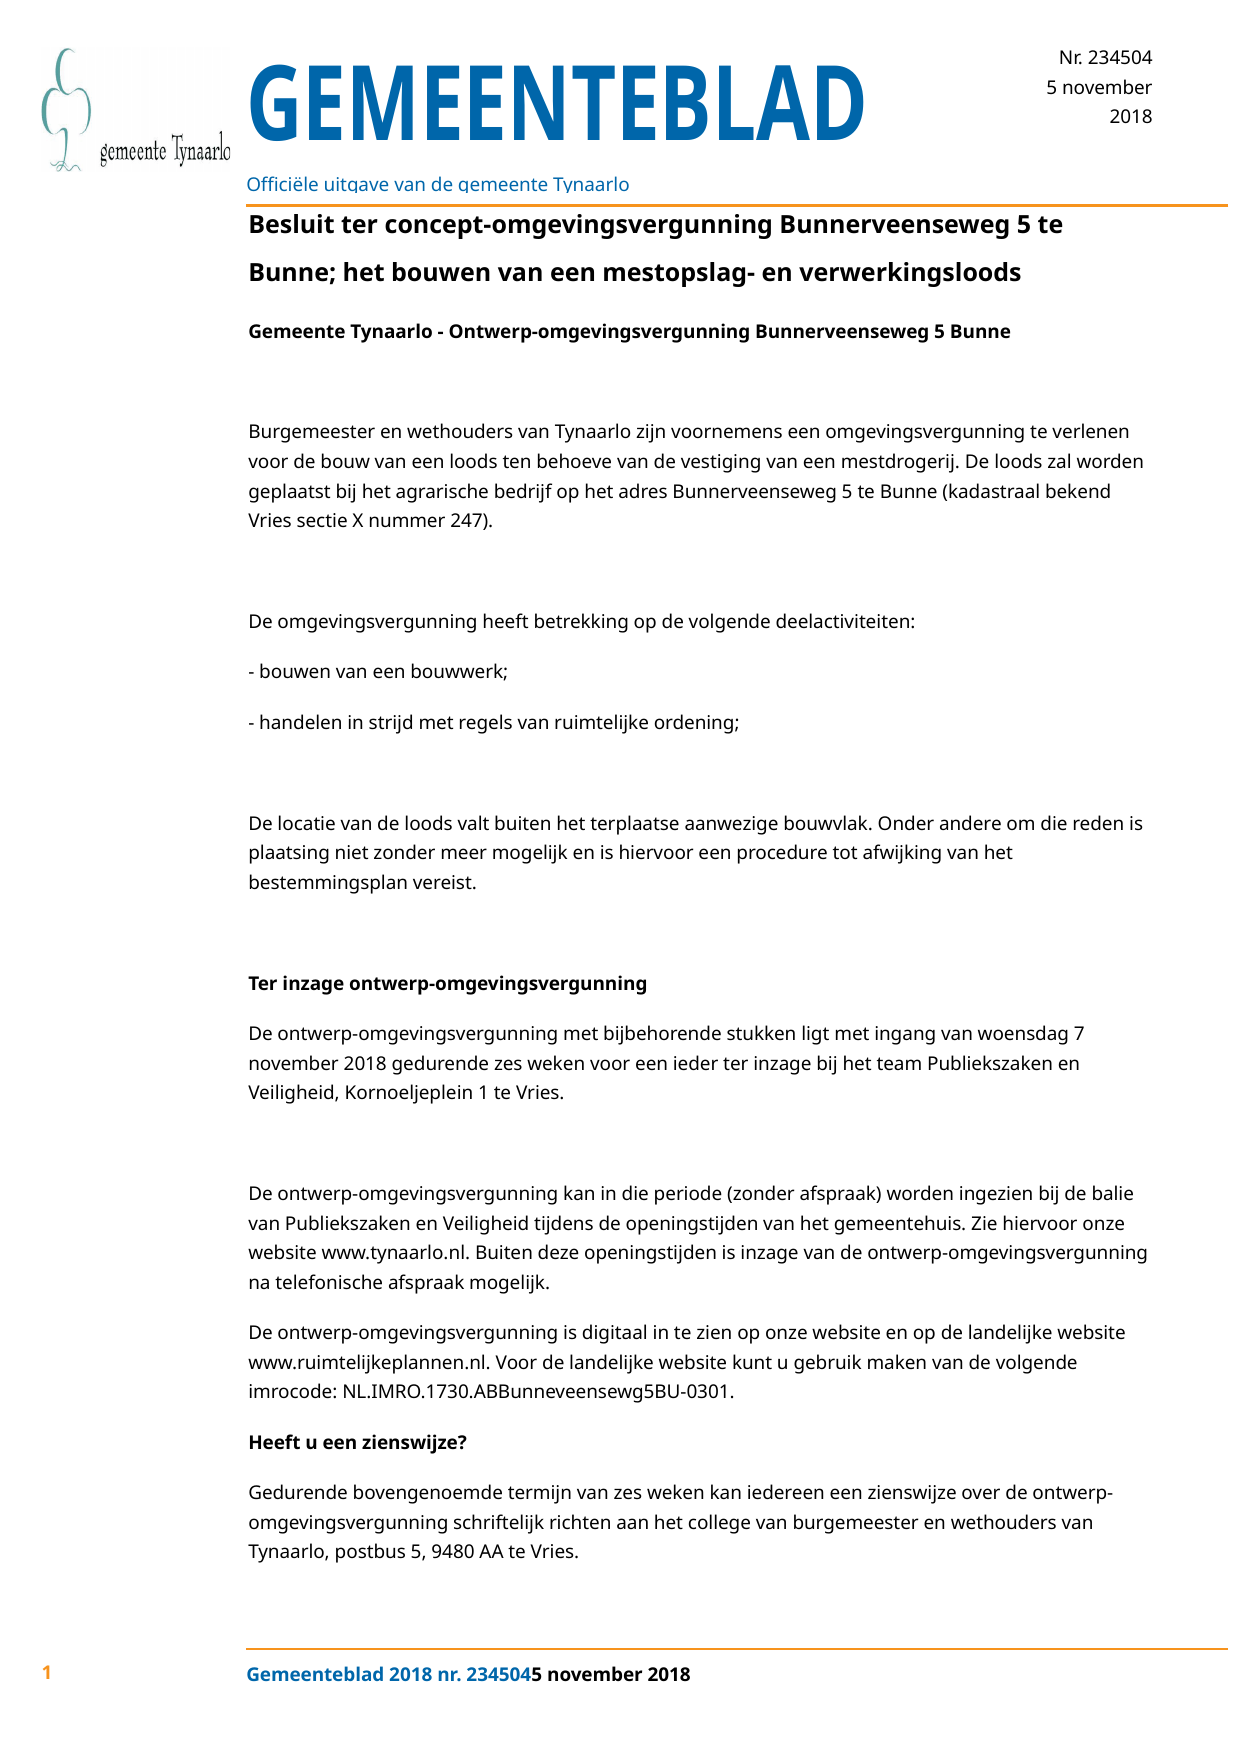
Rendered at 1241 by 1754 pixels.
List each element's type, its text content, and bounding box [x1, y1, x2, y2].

text De omgevingsvergunning heeft betrekking op de volgende deelactiviteiten: [248, 608, 1152, 634]
text Besluit ter concept-omgevingsvergunning Bunnerveenseweg 5 te Bunne; het bouwen van een mestopslag- en verwerkingsloods [248, 207, 1152, 288]
text - handelen in strijd met regels van ruimtelijke ordening; [248, 709, 1152, 735]
text Ter inzage ontwerp-omgevingsvergunning [248, 970, 1152, 996]
text Gedurende bovengenoemde termijn van zes weken kan iedereen een zienswijze over de ontwerp-omgevingsvergunning schriftelijk richten aan het college van burgemeester en wethouders van Tynaarlo, postbus 5, 9480 AA te Vries. [248, 1479, 1152, 1564]
text - bouwen van een bouwwerk; [248, 659, 1152, 684]
text De ontwerp-omgevingsvergunning met bijbehorende stukken ligt met ingang van woensdag 7 november 2018 gedurende zes weken voor een ieder ter inzage bij het team Publiekszaken en Veiligheid, Kornoeljeplein 1 te Vries. [248, 1020, 1152, 1105]
text Burgemeester en wethouders van Tynaarlo zijn voornemens een omgevingsvergunning te verlenen voor de bouw van een loods ten behoeve van de vestiging van een mestdrogerij. De loods zal worden geplaatst bij het agrarische bedrijf op het adres Bunnerveenseweg 5 te Bunne (kadastraal bekend Vries sectie X nummer 247). [248, 419, 1152, 533]
text De ontwerp-omgevingsvergunning is digitaal in te zien op onze website en op de landelijke website www.ruimtelijkeplannen.nl. Voor de landelijke website kunt u gebruik maken van de volgende imrocode: NL.IMRO.1730.ABBunneveensewg5BU-0301. [248, 1319, 1152, 1404]
picture [41, 47, 231, 172]
text Gemeente Tynaarlo - Ontwerp-omgevingsvergunning Bunnerveenseweg 5 Bunne [248, 318, 1152, 344]
text De ontwerp-omgevingsvergunning kan in die periode (zonder afspraak) worden ingezien bij de balie van Publiekszaken en Veiligheid tijdens de openingstijden van het gemeentehuis. Zie hiervoor onze website www.tynaarlo.nl. Buiten deze openingstijden is inzage van de ontwerp-omgevingsvergunning na telefonische afspraak mogelijk. [248, 1180, 1152, 1295]
text Heeft u een zienswijze? [248, 1429, 1152, 1455]
text De locatie van de loods valt buiten het terplaatse aanwezige bouwvlak. Onder andere om die reden is plaatsing niet zonder meer mogelijk en is hiervoor een procedure tot afwijking van het bestemmingsplan vereist. [248, 810, 1152, 895]
